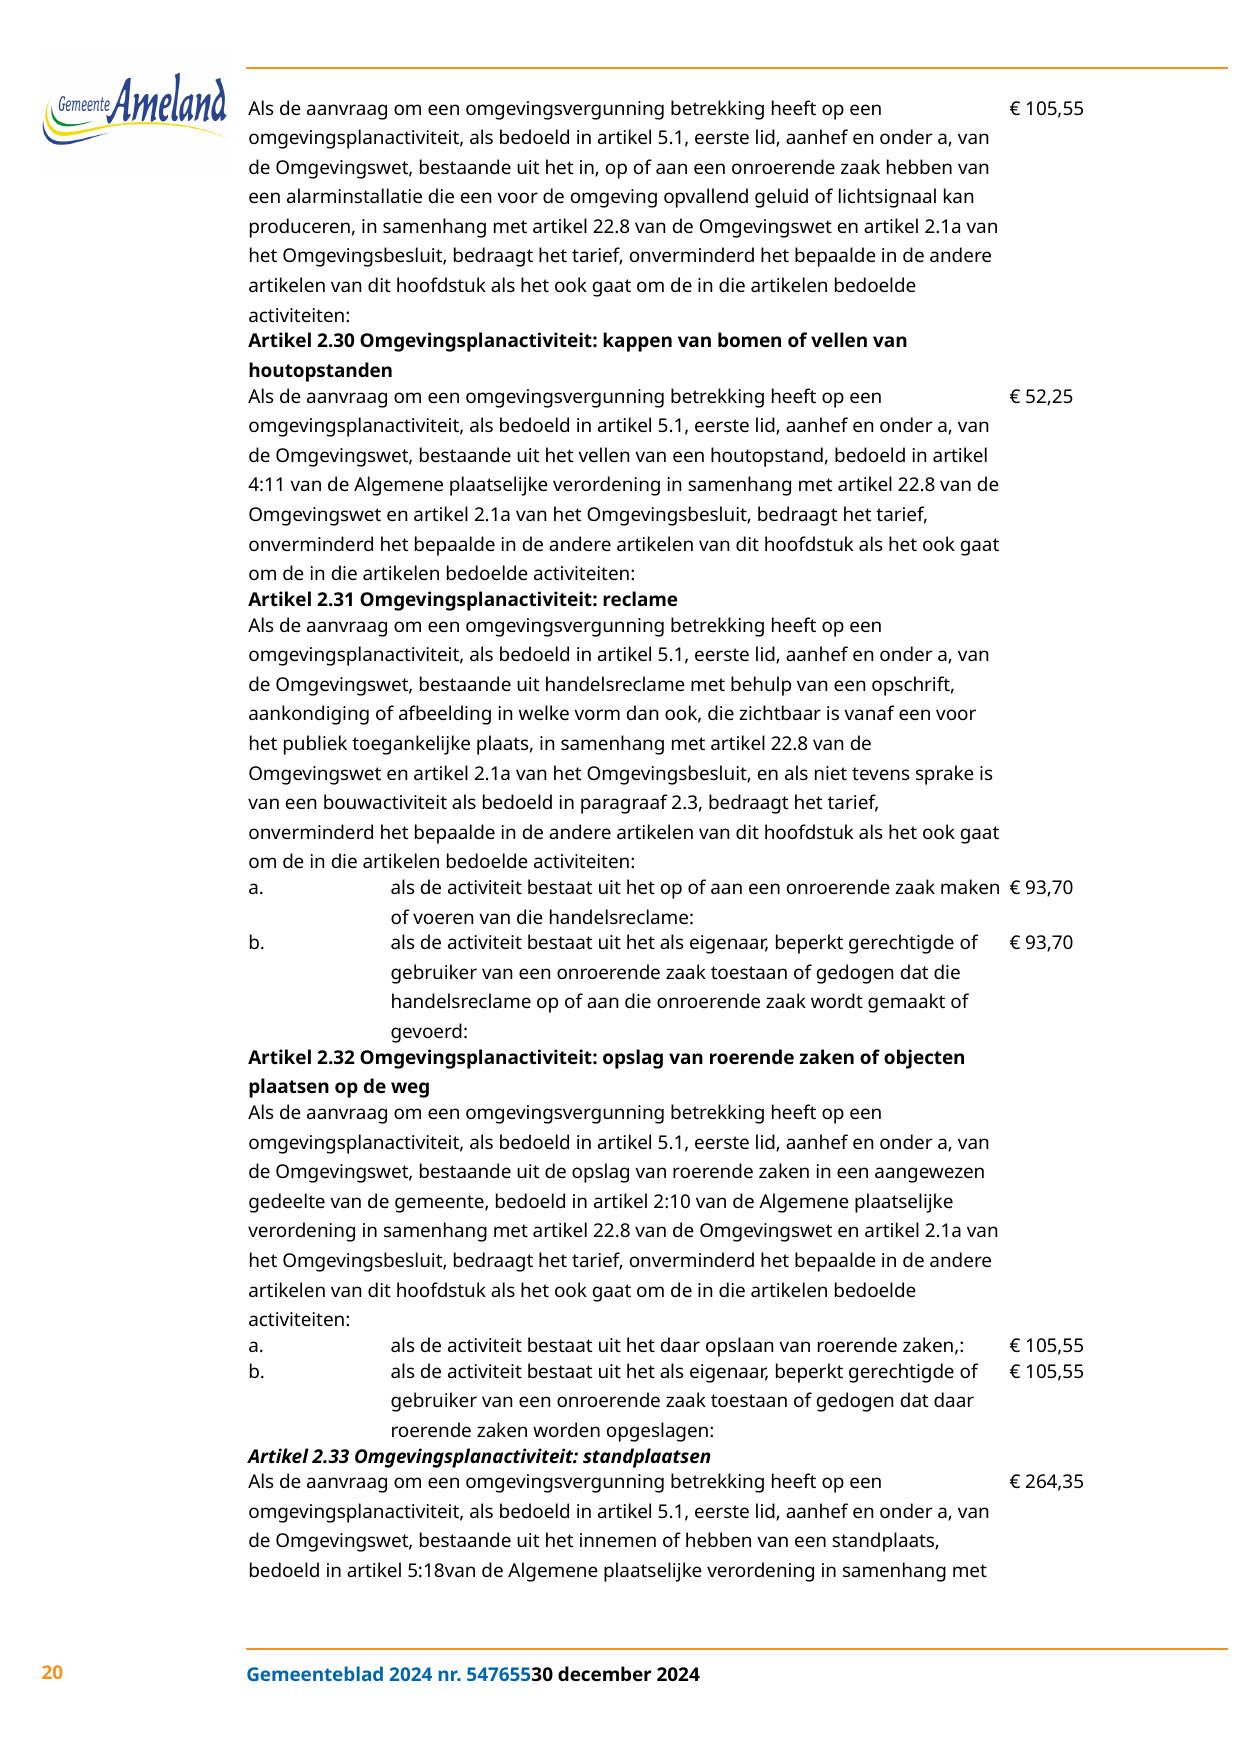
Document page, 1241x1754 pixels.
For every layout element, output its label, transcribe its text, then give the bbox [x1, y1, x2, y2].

table_cell a. [248, 874, 390, 929]
table_cell € 93,70 [1009, 930, 1152, 1044]
table_cell Als de aanvraag om een omgevingsvergunning betrekking heeft op een omgevingsplanactiviteit, als bedoeld in artikel 5.1, eerste lid, aanhef en onder a, van de Omgevingswet, bestaande uit de opslag van roerende zaken in een aangewezen gedeelte van de gemeente, bedoeld in artikel 2:10 van de Algemene plaatselijke verordening in samenhang met artikel 22.8 van de Omgevingswet en artikel 2.1a van het Omgevingsbesluit, bedraagt het tarief, onverminderd het bepaalde in de andere artikelen van dit hoofdstuk als het ook gaat om de in die artikelen bedoelde activiteiten: [248, 1099, 1009, 1332]
table_cell als de activiteit bestaat uit het als eigenaar, beperkt gerechtigde of gebruiker van een onroerende zaak toestaan of gedogen dat die handelsreclame op of aan die onroerende zaak wordt gemaakt of gevoerd: [390, 930, 1009, 1044]
table_cell Artikel 2.30 Omgevingsplanactiviteit: kappen van bomen of vellen van houtopstanden [248, 328, 1009, 383]
table_cell [1009, 1044, 1152, 1099]
table_cell [1009, 328, 1152, 383]
table_cell [1009, 1099, 1152, 1332]
table_cell Als de aanvraag om een omgevingsvergunning betrekking heeft op een omgevingsplanactiviteit, als bedoeld in artikel 5.1, eerste lid, aanhef en onder a, van de Omgevingswet, bestaande uit het vellen van een houtopstand, bedoeld in artikel 4:11 van de Algemene plaatselijke verordening in samenhang met artikel 22.8 van de Omgevingswet en artikel 2.1a van het Omgevingsbesluit, bedraagt het tarief, onverminderd het bepaalde in de andere artikelen van dit hoofdstuk als het ook gaat om de in die artikelen bedoelde activiteiten: [248, 383, 1009, 586]
table_cell b. [248, 930, 390, 1044]
table_cell € 264,35 [1009, 1469, 1152, 1583]
table_cell € 105,55 [1009, 1332, 1152, 1358]
table_cell € 52,25 [1009, 383, 1152, 586]
table_cell als de activiteit bestaat uit het als eigenaar, beperkt gerechtigde of gebruiker van een onroerende zaak toestaan of gedogen dat daar roerende zaken worden opgeslagen: [390, 1358, 1009, 1443]
table_cell € 93,70 [1009, 874, 1152, 929]
table_cell als de activiteit bestaat uit het op of aan een onroerende zaak maken of voeren van die handelsreclame: [390, 874, 1009, 929]
table_cell Als de aanvraag om een omgevingsvergunning betrekking heeft op een omgevingsplanactiviteit, als bedoeld in artikel 5.1, eerste lid, aanhef en onder a, van de Omgevingswet, bestaande uit het in, op of aan een onroerende zaak hebben van een alarminstallatie die een voor de omgeving opvallend geluid of lichtsignaal kan produceren, in samenhang met artikel 22.8 van de Omgevingswet en artikel 2.1a van het Omgevingsbesluit, bedraagt het tarief, onverminderd het bepaalde in de andere artikelen van dit hoofdstuk als het ook gaat om de in die artikelen bedoelde activiteiten: [248, 95, 1009, 328]
table_cell Als de aanvraag om een omgevingsvergunning betrekking heeft op een omgevingsplanactiviteit, als bedoeld in artikel 5.1, eerste lid, aanhef en onder a, van de Omgevingswet, bestaande uit het innemen of hebben van een standplaats, bedoeld in artikel 5:18van de Algemene plaatselijke verordening in samenhang met [248, 1469, 1009, 1583]
table_cell als de activiteit bestaat uit het daar opslaan van roerende zaken,: [390, 1332, 1009, 1358]
table_cell € 105,55 [1009, 1358, 1152, 1443]
table_cell [1009, 612, 1152, 874]
table_cell Artikel 2.33 Omgevingsplanactiviteit: standplaatsen [248, 1443, 1009, 1468]
picture [41, 47, 231, 172]
table_cell € 105,55 [1009, 95, 1152, 328]
table_cell b. [248, 1358, 390, 1443]
table_cell [1009, 1443, 1152, 1468]
table_cell Artikel 2.32 Omgevingsplanactiviteit: opslag van roerende zaken of objecten plaatsen op de weg [248, 1044, 1009, 1099]
table_cell [1009, 586, 1152, 612]
table_cell a. [248, 1332, 390, 1358]
table_cell Als de aanvraag om een omgevingsvergunning betrekking heeft op een omgevingsplanactiviteit, als bedoeld in artikel 5.1, eerste lid, aanhef en onder a, van de Omgevingswet, bestaande uit handelsreclame met behulp van een opschrift, aankondiging of afbeelding in welke vorm dan ook, die zichtbaar is vanaf een voor het publiek toegankelijke plaats, in samenhang met artikel 22.8 van de Omgevingswet en artikel 2.1a van het Omgevingsbesluit, en als niet tevens sprake is van een bouwactiviteit als bedoeld in paragraaf 2.3, bedraagt het tarief, onverminderd het bepaalde in de andere artikelen van dit hoofdstuk als het ook gaat om de in die artikelen bedoelde activiteiten: [248, 612, 1009, 874]
table_cell Artikel 2.31 Omgevingsplanactiviteit: reclame [248, 586, 1009, 612]
